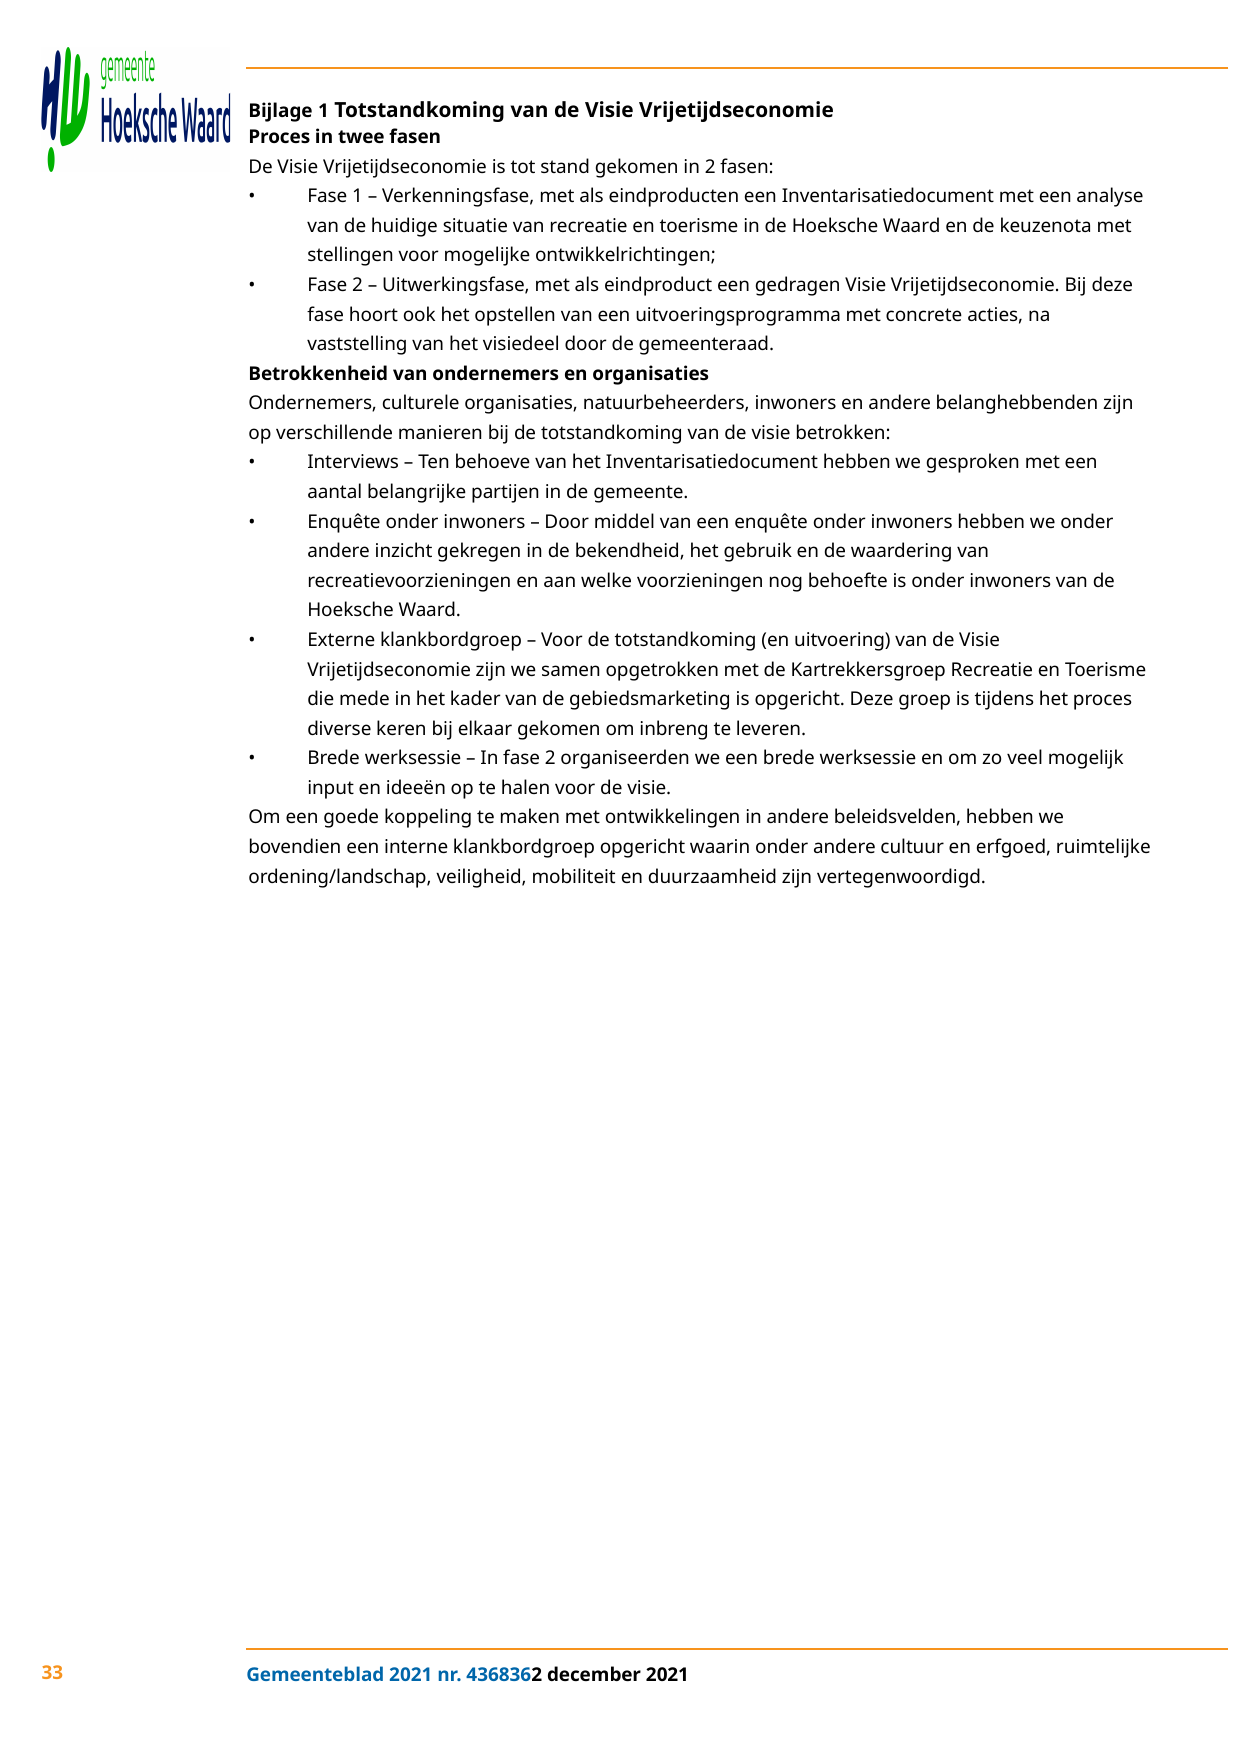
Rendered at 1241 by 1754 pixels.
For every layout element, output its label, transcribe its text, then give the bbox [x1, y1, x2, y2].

text Ondernemers, culturele organisaties, natuurbeheerders, inwoners en andere belanghebbenden zijn op verschillende manieren bij de totstandkoming van de visie betrokken: [248, 389, 1152, 445]
list Brede werksessie – In fase 2 organiseerden we een brede werksessie en om zo veel mogelijk input en ideeën op te halen voor de visie. [248, 744, 1152, 800]
list Externe klankbordgroep – Voor de totstandkoming (en uitvoering) van de Visie Vrijetijdseconomie zijn we samen opgetrokken met de Kartrekkersgroep Recreatie en Toerisme die mede in het kader van de gebiedsmarketing is opgericht. Deze groep is tijdens het proces diverse keren bij elkaar gekomen om inbreng te leveren. [248, 626, 1152, 741]
list Enquête onder inwoners – Door middel van een enquête onder inwoners hebben we onder andere inzicht gekregen in de bekendheid, het gebruik en de waardering van recreatievoorzieningen en aan welke voorzieningen nog behoefte is onder inwoners van de Hoeksche Waard. [248, 508, 1152, 622]
text Bijlage 1 Totstandkoming van de Visie Vrijetijdseconomie [248, 95, 1152, 123]
list Fase 2 – Uitwerkingsfase, met als eindproduct een gedragen Visie Vrijetijdseconomie. Bij deze fase hoort ook het opstellen van een uitvoeringsprogramma met concrete acties, na vaststelling van het visiedeel door de gemeenteraad. [248, 271, 1152, 356]
picture [41, 47, 231, 172]
text Om een goede koppeling te maken met ontwikkelingen in andere beleidsvelden, hebben we bovendien een interne klankbordgroep opgericht waarin onder andere cultuur en erfgoed, ruimtelijke ordening/landschap, veiligheid, mobiliteit en duurzaamheid zijn vertegenwoordigd. [248, 804, 1152, 889]
text De Visie Vrijetijdseconomie is tot stand gekomen in 2 fasen: [248, 153, 1152, 179]
list Fase 1 – Verkenningsfase, met als eindproducten een Inventarisatiedocument met een analyse van de huidige situatie van recreatie en toerisme in de Hoeksche Waard en de keuzenota met stellingen voor mogelijke ontwikkelrichtingen; [248, 182, 1152, 267]
text Betrokkenheid van ondernemers en organisaties [248, 360, 1152, 386]
list Interviews – Ten behoeve van het Inventarisatiedocument hebben we gesproken met een aantal belangrijke partijen in de gemeente. [248, 449, 1152, 504]
text Proces in twee fasen [248, 123, 1152, 149]
